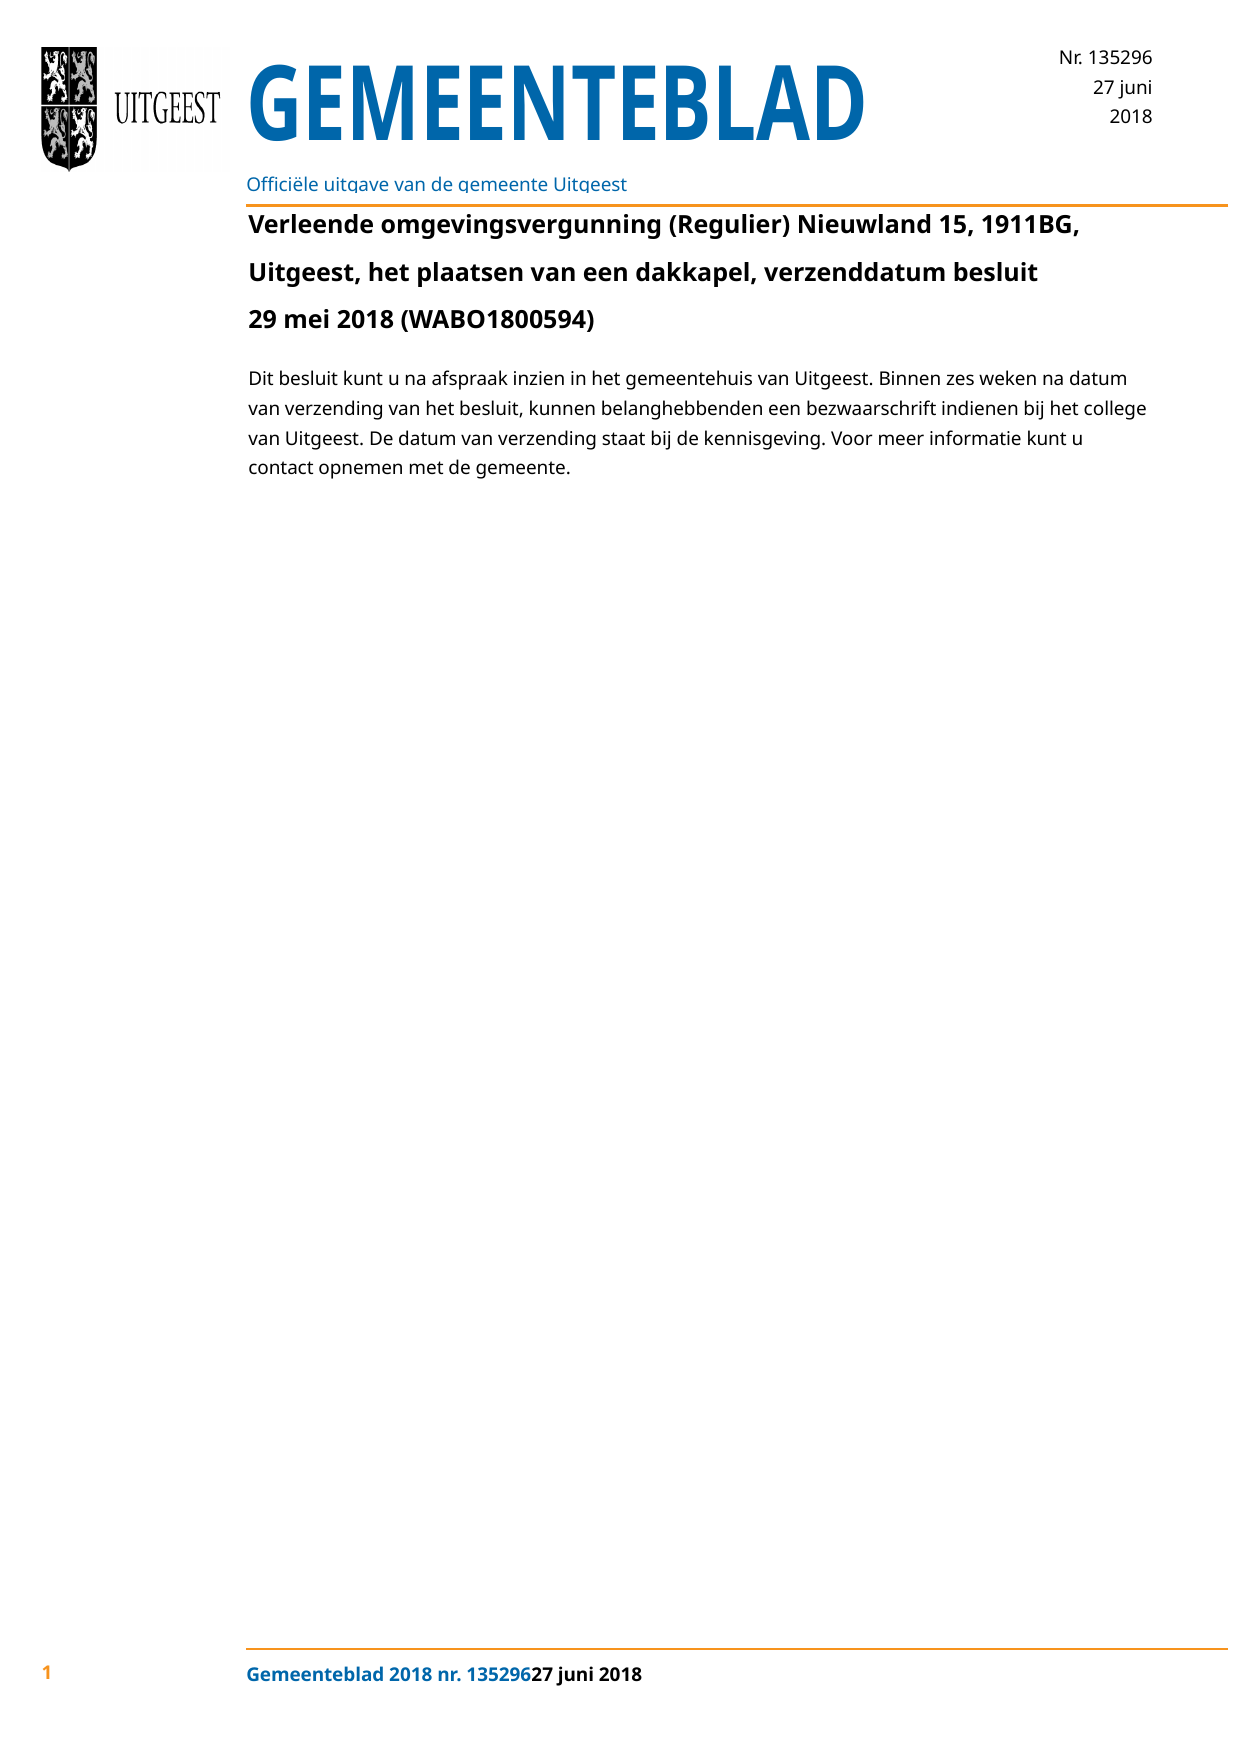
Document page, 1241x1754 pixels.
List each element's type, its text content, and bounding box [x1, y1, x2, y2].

picture [41, 47, 231, 172]
text Verleende omgevingsvergunning (Regulier) Nieuwland 15, 1911BG, Uitgeest, het plaatsen van een dakkapel, verzenddatum besluit 29 mei 2018 (WABO1800594) [248, 207, 1152, 336]
text Dit besluit kunt u na afspraak inzien in het gemeentehuis van Uitgeest. Binnen zes weken na datum van verzending van het besluit, kunnen belanghebbenden een bezwaarschrift indienen bij het college van Uitgeest. De datum van verzending staat bij de kennisgeving. Voor meer informatie kunt u contact opnemen met de gemeente. [248, 366, 1152, 480]
